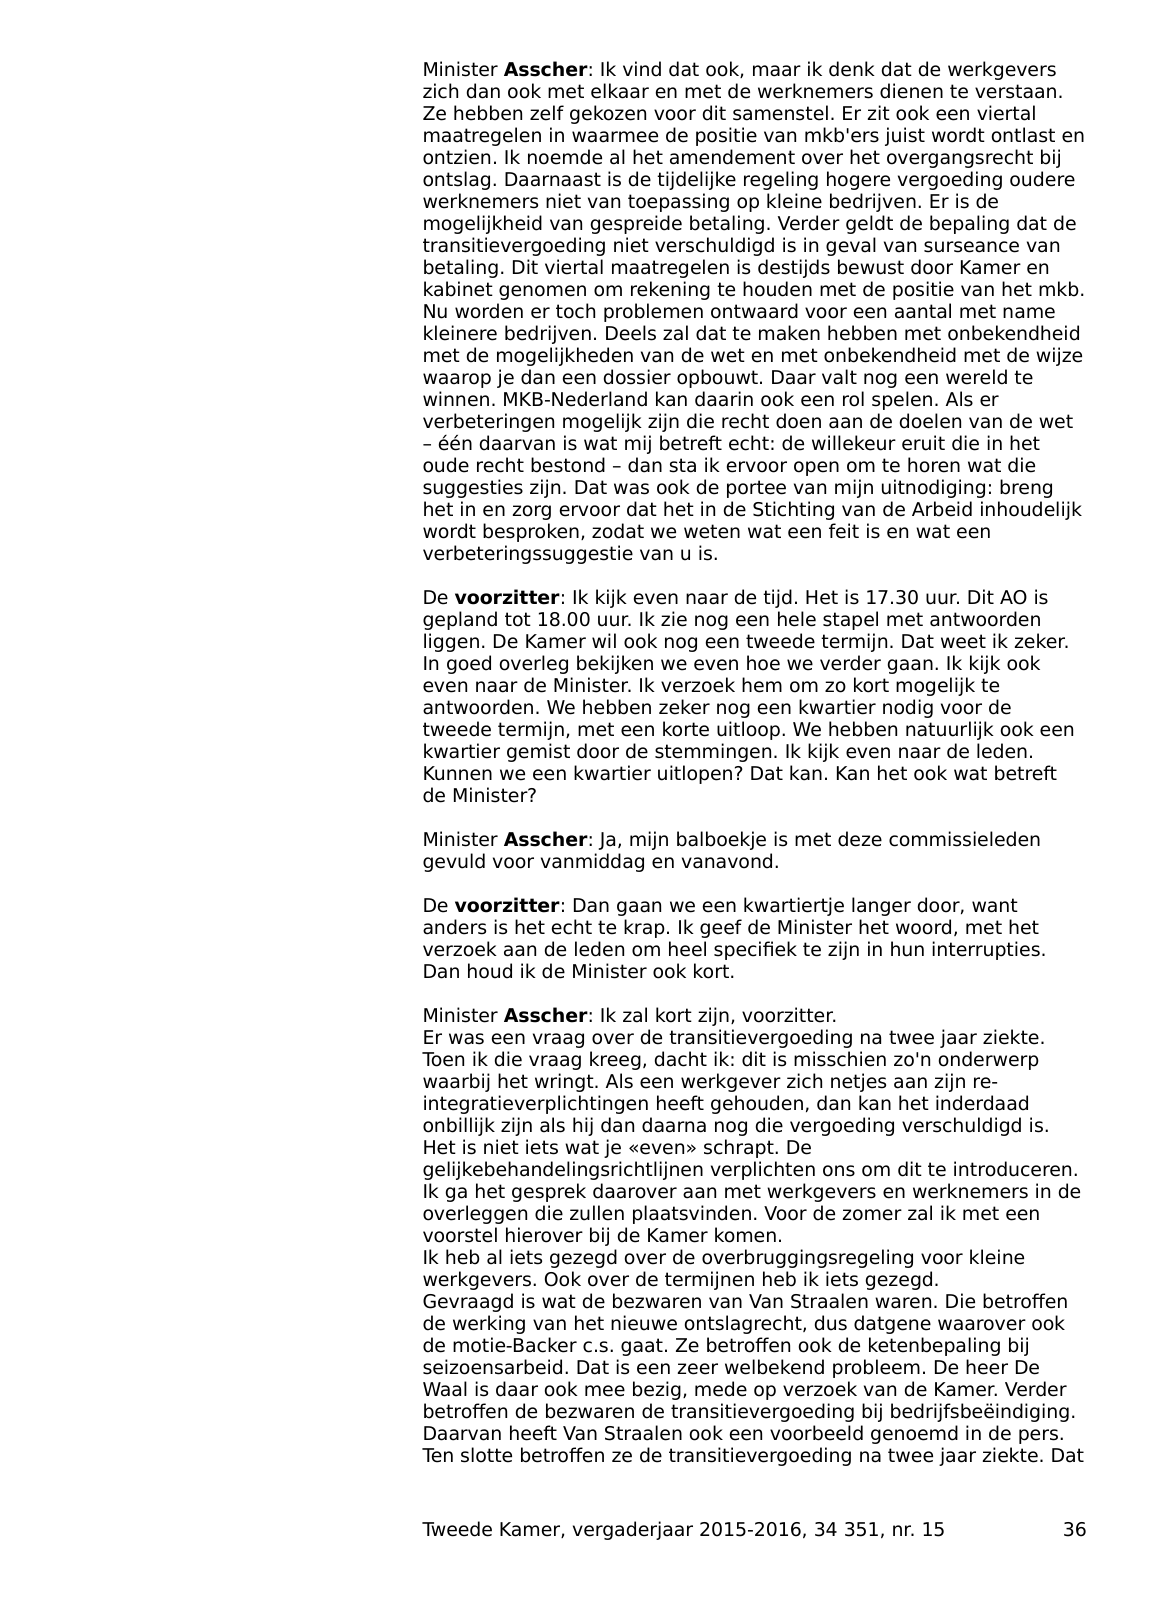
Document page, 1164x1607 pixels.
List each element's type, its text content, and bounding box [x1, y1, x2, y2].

text Minister Asscher: Ja, mijn balboekje is met deze commissieleden gevuld voor vanmiddag en vanavond. [422, 829, 1087, 873]
text De voorzitter: Dan gaan we een kwartiertje langer door, want anders is het echt te krap. Ik geef de Minister het woord, met het verzoek aan de leden om heel specifiek te zijn in hun interrupties. Dan houd ik de Minister ook kort. [422, 895, 1087, 983]
text Er was een vraag over de transitievergoeding na twee jaar ziekte. Toen ik die vraag kreeg, dacht ik: dit is misschien zo'n onderwerp waarbij het wringt. Als een werkgever zich netjes aan zijn re-integratieverplichtingen heeft gehouden, dan kan het inderdaad onbillijk zijn als hij dan daarna nog die vergoeding verschuldigd is. Het is niet iets wat je «even» schrapt. De gelijkebehandelingsrichtlijnen verplichten ons om dit te introduceren. Ik ga het gesprek daarover aan met werkgevers en werknemers in de overleggen die zullen plaatsvinden. Voor de zomer zal ik met een voorstel hierover bij de Kamer komen. [422, 1027, 1087, 1247]
text De voorzitter: Ik kijk even naar de tijd. Het is 17.30 uur. Dit AO is gepland tot 18.00 uur. Ik zie nog een hele stapel met antwoorden liggen. De Kamer wil ook nog een tweede termijn. Dat weet ik zeker. In goed overleg bekijken we even hoe we verder gaan. Ik kijk ook even naar de Minister. Ik verzoek hem om zo kort mogelijk te antwoorden. We hebben zeker nog een kwartier nodig voor de tweede termijn, met een korte uitloop. We hebben natuurlijk ook een kwartier gemist door de stemmingen. Ik kijk even naar de leden. Kunnen we een kwartier uitlopen? Dat kan. Kan het ook wat betreft de Minister? [422, 587, 1087, 807]
text Gevraagd is wat de bezwaren van Van Straalen waren. Die betroffen de werking van het nieuwe ontslagrecht, dus datgene waarover ook de motie-Backer c.s. gaat. Ze betroffen ook de ketenbepaling bij seizoensarbeid. Dat is een zeer welbekend probleem. De heer De Waal is daar ook mee bezig, mede op verzoek van de Kamer. Verder betroffen de bezwaren de transitievergoeding bij bedrijfsbeëindiging. Daarvan heeft Van Straalen ook een voorbeeld genoemd in de pers. Ten slotte betroffen ze de transitievergoeding na twee jaar ziekte. Dat [422, 1291, 1087, 1467]
text Minister Asscher: Ik vind dat ook, maar ik denk dat de werkgevers zich dan ook met elkaar en met de werknemers dienen te verstaan. Ze hebben zelf gekozen voor dit samenstel. Er zit ook een viertal maatregelen in waarmee de positie van mkb'ers juist wordt ontlast en ontzien. Ik noemde al het amendement over het overgangsrecht bij ontslag. Daarnaast is de tijdelijke regeling hogere vergoeding oudere werknemers niet van toepassing op kleine bedrijven. Er is de mogelijkheid van gespreide betaling. Verder geldt de bepaling dat de transitievergoeding niet verschuldigd is in geval van surseance van betaling. Dit viertal maatregelen is destijds bewust door Kamer en kabinet genomen om rekening te houden met de positie van het mkb. Nu worden er toch problemen ontwaard voor een aantal met name kleinere bedrijven. Deels zal dat te maken hebben met onbekendheid met de mogelijkheden van de wet en met onbekendheid met de wijze waarop je dan een dossier opbouwt. Daar valt nog een wereld te winnen. MKB-Nederland kan daarin ook een rol spelen. Als er verbeteringen mogelijk zijn die recht doen aan de doelen van de wet – één daarvan is wat mij betreft echt: de willekeur eruit die in het oude recht bestond – dan sta ik ervoor open om te horen wat die suggesties zijn. Dat was ook de portee van mijn uitnodiging: breng het in en zorg ervoor dat het in de Stichting van de Arbeid inhoudelijk wordt besproken, zodat we weten wat een feit is en wat een verbeteringssuggestie van u is. [422, 59, 1087, 564]
text Minister Asscher: Ik zal kort zijn, voorzitter. [422, 1005, 1087, 1027]
text Ik heb al iets gezegd over de overbruggingsregeling voor kleine werkgevers. Ook over de termijnen heb ik iets gezegd. [422, 1247, 1087, 1291]
